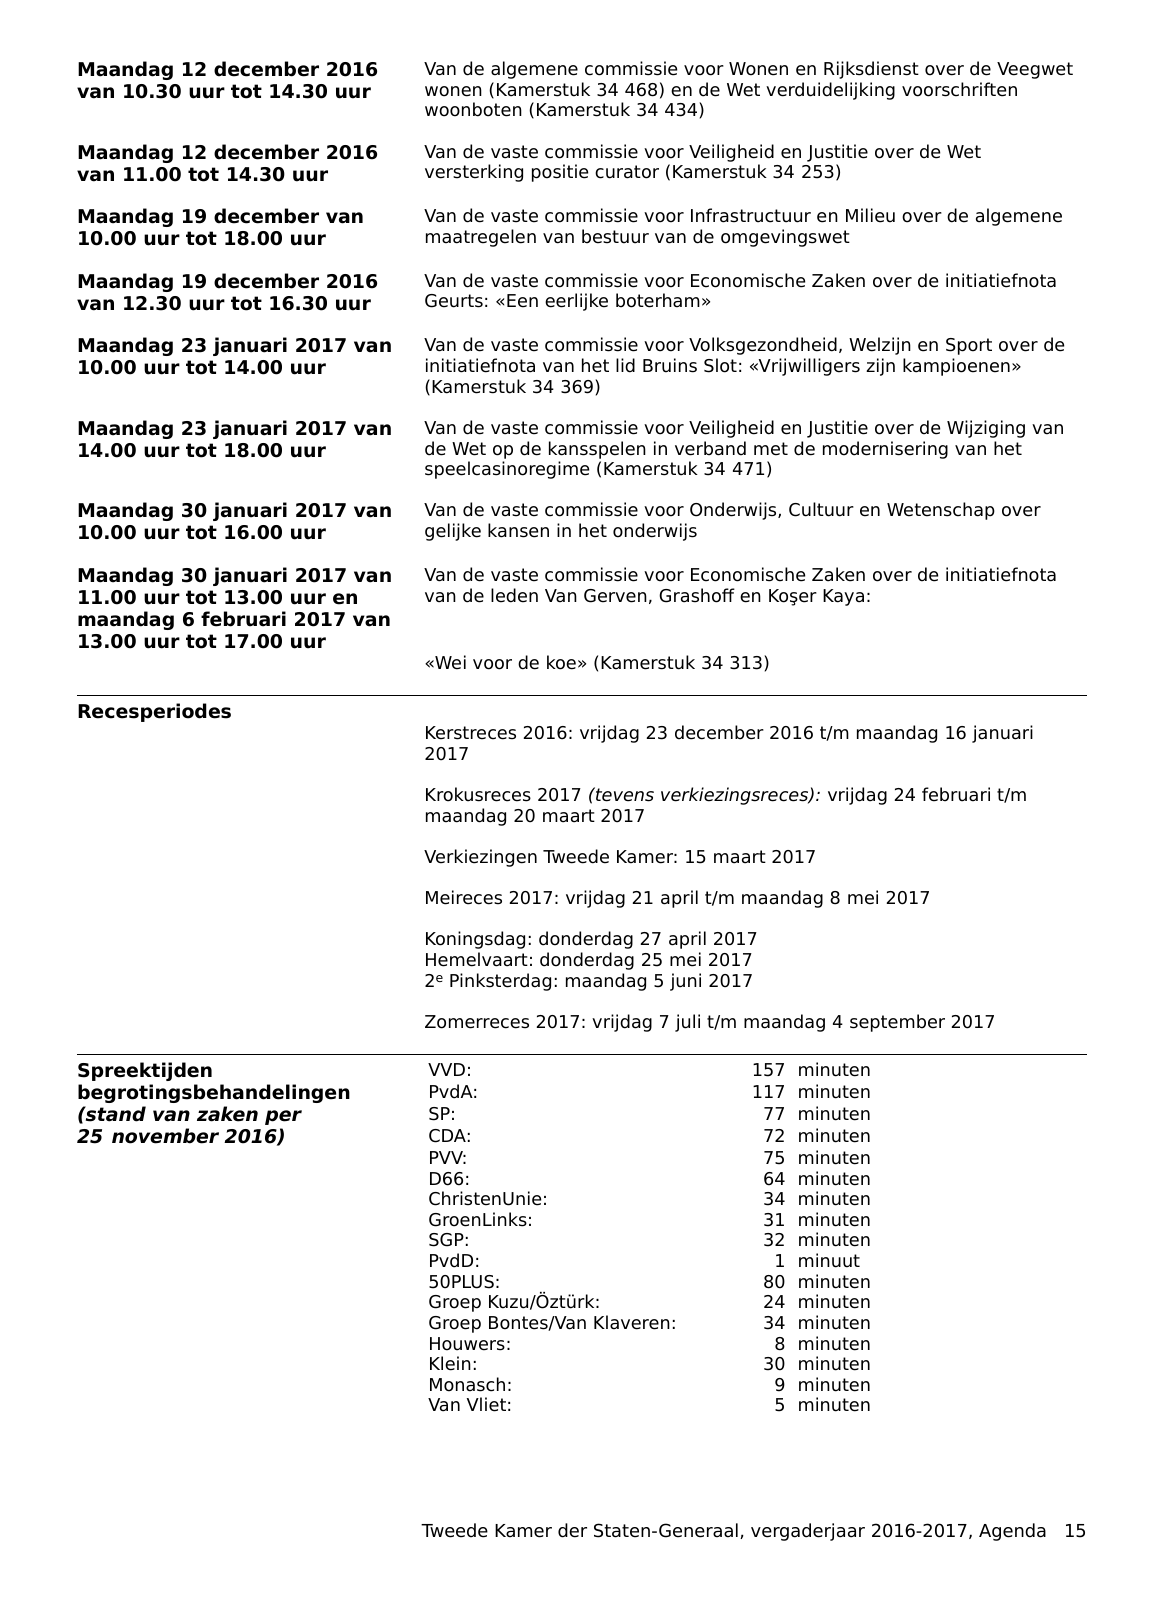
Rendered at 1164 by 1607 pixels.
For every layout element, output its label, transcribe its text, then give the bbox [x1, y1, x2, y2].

table_cell Verkiezingen Tweede Kamer: 15 maart 2017 [418, 847, 1087, 867]
table_cell (stand van zaken per [77, 1104, 404, 1126]
table_cell [401, 847, 418, 867]
table_cell [401, 59, 418, 121]
table_cell Van Vliet: [422, 1395, 706, 1416]
table_cell Kerstreces 2016: vrijdag 23 december 2016 t/m maandag 16 januari 2017 [418, 723, 1087, 764]
table_cell Maandag 19 december van 10.00 uur tot 18.00 uur [77, 206, 401, 250]
table_cell [77, 1334, 404, 1354]
table_cell [401, 653, 418, 673]
table_cell 25 november 2016) [77, 1126, 404, 1148]
table_header Recesperiodes [77, 696, 401, 723]
table_cell [77, 785, 401, 826]
table_cell minuten [791, 1210, 1087, 1230]
table_cell 5 [706, 1395, 791, 1416]
table_cell Maandag 30 januari 2017 van 11.00 uur tot 13.00 uur en maandag 6 februari 2017 van 13.00 uur tot 17.00 uur [77, 565, 401, 653]
table_cell [401, 418, 418, 480]
table_cell Maandag 23 januari 2017 van 10.00 uur tot 14.00 uur [77, 335, 401, 397]
table_cell [77, 888, 401, 909]
table_header Spreektijden [77, 1055, 404, 1082]
table_cell Maandag 19 december 2016 van 12.30 uur tot 16.30 uur [77, 271, 401, 315]
table_cell [405, 1230, 422, 1251]
table_cell [401, 186, 418, 206]
table_cell minuten [791, 1104, 1087, 1126]
table_cell [418, 909, 1087, 929]
table_cell 9 [706, 1375, 791, 1395]
table_cell CDA: [422, 1126, 706, 1148]
table_cell GroenLinks: [422, 1210, 706, 1230]
table_cell [401, 764, 418, 785]
table_cell minuten [791, 1334, 1087, 1354]
table_header 157 [706, 1055, 791, 1082]
table_cell Zomerreces 2017: vrijdag 7 juli t/m maandag 4 september 2017 [418, 1012, 1087, 1032]
table_cell 34 [706, 1313, 791, 1333]
table_cell [401, 480, 418, 500]
table_cell [405, 1126, 422, 1148]
table_cell [405, 1395, 422, 1416]
table_cell [77, 1251, 404, 1272]
table_cell Maandag 12 december 2016 van 11.00 tot 14.30 uur [77, 142, 401, 186]
table_cell [401, 121, 418, 142]
table_cell [418, 991, 1087, 1012]
table_cell [405, 1334, 422, 1354]
table_cell [401, 929, 418, 950]
table_cell Maandag 23 januari 2017 van 14.00 uur tot 18.00 uur [77, 418, 401, 480]
table_cell 34 [706, 1189, 791, 1210]
table_cell [77, 315, 401, 335]
table_cell [401, 971, 418, 991]
table_cell [77, 1230, 404, 1251]
table_cell Krokusreces 2017 (tevens verkiezingsreces): vrijdag 24 februari t/m maandag 20 maart 2017 [418, 785, 1087, 826]
table_cell [401, 315, 418, 335]
table_cell [418, 826, 1087, 847]
table_cell 32 [706, 1230, 791, 1251]
table_cell 2e Pinksterdag: maandag 5 juni 2017 [418, 971, 1087, 991]
table_cell [401, 888, 418, 909]
table_cell 30 [706, 1354, 791, 1375]
table_cell Klein: [422, 1354, 706, 1375]
table_cell Van de vaste commissie voor Volksgezondheid, Welzijn en Sport over de initiatiefnota van het lid Bruins Slot: «Vrijwilligers zijn kampioenen» (Kamerstuk 34 369) [418, 335, 1087, 397]
table_header [401, 696, 418, 723]
table_cell [77, 764, 401, 785]
table_cell [401, 500, 418, 544]
table_cell «Wei voor de koe» (Kamerstuk 34 313) [418, 653, 1087, 673]
table_cell 72 [706, 1126, 791, 1148]
table_cell 75 [706, 1148, 791, 1168]
table_cell [405, 1169, 422, 1189]
table_cell [401, 991, 418, 1012]
table_cell [405, 1292, 422, 1313]
table_cell minuten [791, 1169, 1087, 1189]
table_cell [77, 929, 401, 950]
table_cell PvdA: [422, 1082, 706, 1104]
table_header [405, 1055, 422, 1082]
table_cell D66: [422, 1169, 706, 1189]
table_cell [418, 868, 1087, 888]
table_cell [77, 1210, 404, 1230]
table_cell [405, 1354, 422, 1375]
table_cell minuut [791, 1251, 1087, 1272]
table_cell [401, 250, 418, 271]
table_cell Hemelvaart: donderdag 25 mei 2017 [418, 950, 1087, 971]
table_cell [401, 909, 418, 929]
table_cell minuten [791, 1126, 1087, 1148]
table_cell [418, 397, 1087, 418]
table_cell [418, 315, 1087, 335]
table_cell [418, 480, 1087, 500]
table_cell [401, 868, 418, 888]
table_cell SP: [422, 1104, 706, 1126]
table_cell [405, 1251, 422, 1272]
table_cell 1 [706, 1251, 791, 1272]
table_cell Groep Kuzu/Öztürk: [422, 1292, 706, 1313]
table_cell [77, 1354, 404, 1375]
table_cell [77, 868, 401, 888]
table_cell [77, 909, 401, 929]
table_cell minuten [791, 1292, 1087, 1313]
table_cell [77, 186, 401, 206]
table_cell [405, 1082, 422, 1104]
table_cell SGP: [422, 1230, 706, 1251]
table_cell [77, 1395, 404, 1416]
table_cell [77, 544, 401, 565]
table_cell [418, 544, 1087, 565]
table_cell 117 [706, 1082, 791, 1104]
table_cell Van de vaste commissie voor Onderwijs, Cultuur en Wetenschap over gelijke kansen in het onderwijs [418, 500, 1087, 544]
table_header [418, 696, 1087, 723]
table_cell [401, 271, 418, 315]
table_cell [405, 1189, 422, 1210]
table_cell Houwers: [422, 1334, 706, 1354]
table_cell [418, 121, 1087, 142]
table_cell [77, 250, 401, 271]
table_cell [77, 121, 401, 142]
table_cell 50PLUS: [422, 1272, 706, 1292]
table_cell [418, 250, 1087, 271]
table_cell minuten [791, 1395, 1087, 1416]
table_cell minuten [791, 1189, 1087, 1210]
table_cell [401, 206, 418, 250]
table_cell [405, 1104, 422, 1126]
table_cell minuten [791, 1375, 1087, 1395]
table_cell minuten [791, 1082, 1087, 1104]
table_cell [77, 1272, 404, 1292]
table_cell minuten [791, 1148, 1087, 1168]
table_cell [77, 1148, 404, 1168]
table_cell [418, 186, 1087, 206]
table_cell [77, 1313, 404, 1333]
table_cell [401, 785, 418, 826]
table_cell Van de vaste commissie voor Veiligheid en Justitie over de Wet versterking positie curator (Kamerstuk 34 253) [418, 142, 1087, 186]
table_cell [405, 1272, 422, 1292]
table_cell [405, 1313, 422, 1333]
table_cell [77, 397, 401, 418]
table_cell [401, 950, 418, 971]
table_cell [77, 653, 401, 673]
table_cell [405, 1148, 422, 1168]
table_cell [405, 1375, 422, 1395]
table_cell minuten [791, 1272, 1087, 1292]
table_cell [405, 1210, 422, 1230]
table_cell [77, 1292, 404, 1313]
table_cell [77, 1375, 404, 1395]
table_cell [77, 1012, 401, 1032]
table_cell [401, 1012, 418, 1032]
table_cell [77, 1189, 404, 1210]
table_cell Van de vaste commissie voor Infrastructuur en Milieu over de algemene maatregelen van bestuur van de omgevingswet [418, 206, 1087, 250]
table_cell Maandag 12 december 2016 van 10.30 uur tot 14.30 uur [77, 59, 401, 121]
table_cell minuten [791, 1354, 1087, 1375]
table_cell [401, 142, 418, 186]
table_cell [77, 826, 401, 847]
table_header VVD: [422, 1055, 706, 1082]
table_cell [401, 335, 418, 397]
table_cell [401, 565, 418, 653]
table_cell [77, 480, 401, 500]
table_cell [77, 950, 401, 971]
table_cell 8 [706, 1334, 791, 1354]
table_cell minuten [791, 1230, 1087, 1251]
table_cell Van de vaste commissie voor Economische Zaken over de initiatiefnota van de leden Van Gerven, Grashoff en Koşer Kaya: [418, 565, 1087, 653]
table_cell [77, 971, 401, 991]
table_cell Van de algemene commissie voor Wonen en Rijksdienst over de Veegwet wonen (Kamerstuk 34 468) en de Wet verduidelijking voorschriften woonboten (Kamerstuk 34 434) [418, 59, 1087, 121]
table_cell [401, 397, 418, 418]
table_cell [77, 991, 401, 1012]
table_cell minuten [791, 1313, 1087, 1333]
table_cell Van de vaste commissie voor Veiligheid en Justitie over de Wijziging van de Wet op de kansspelen in verband met de modernisering van het speelcasinoregime (Kamerstuk 34 471) [418, 418, 1087, 480]
table_cell Koningsdag: donderdag 27 april 2017 [418, 929, 1087, 950]
table_cell Monasch: [422, 1375, 706, 1395]
table_cell 24 [706, 1292, 791, 1313]
table_cell 77 [706, 1104, 791, 1126]
table_cell [418, 764, 1087, 785]
table_cell ChristenUnie: [422, 1189, 706, 1210]
table_cell [77, 847, 401, 867]
table_cell begrotingsbehandelingen [77, 1082, 404, 1104]
table_cell Maandag 30 januari 2017 van 10.00 uur tot 16.00 uur [77, 500, 401, 544]
table_cell [77, 1169, 404, 1189]
table_cell PVV: [422, 1148, 706, 1168]
table_cell 80 [706, 1272, 791, 1292]
table_cell [77, 723, 401, 764]
table_cell Van de vaste commissie voor Economische Zaken over de initiatiefnota Geurts: «Een eerlijke boterham» [418, 271, 1087, 315]
table_cell PvdD: [422, 1251, 706, 1272]
table_cell 31 [706, 1210, 791, 1230]
table_cell Groep Bontes/Van Klaveren: [422, 1313, 706, 1333]
table_header minuten [791, 1055, 1087, 1082]
table_cell [401, 544, 418, 565]
table_cell 64 [706, 1169, 791, 1189]
table_cell [401, 723, 418, 764]
table_cell Meireces 2017: vrijdag 21 april t/m maandag 8 mei 2017 [418, 888, 1087, 909]
table_cell [401, 826, 418, 847]
